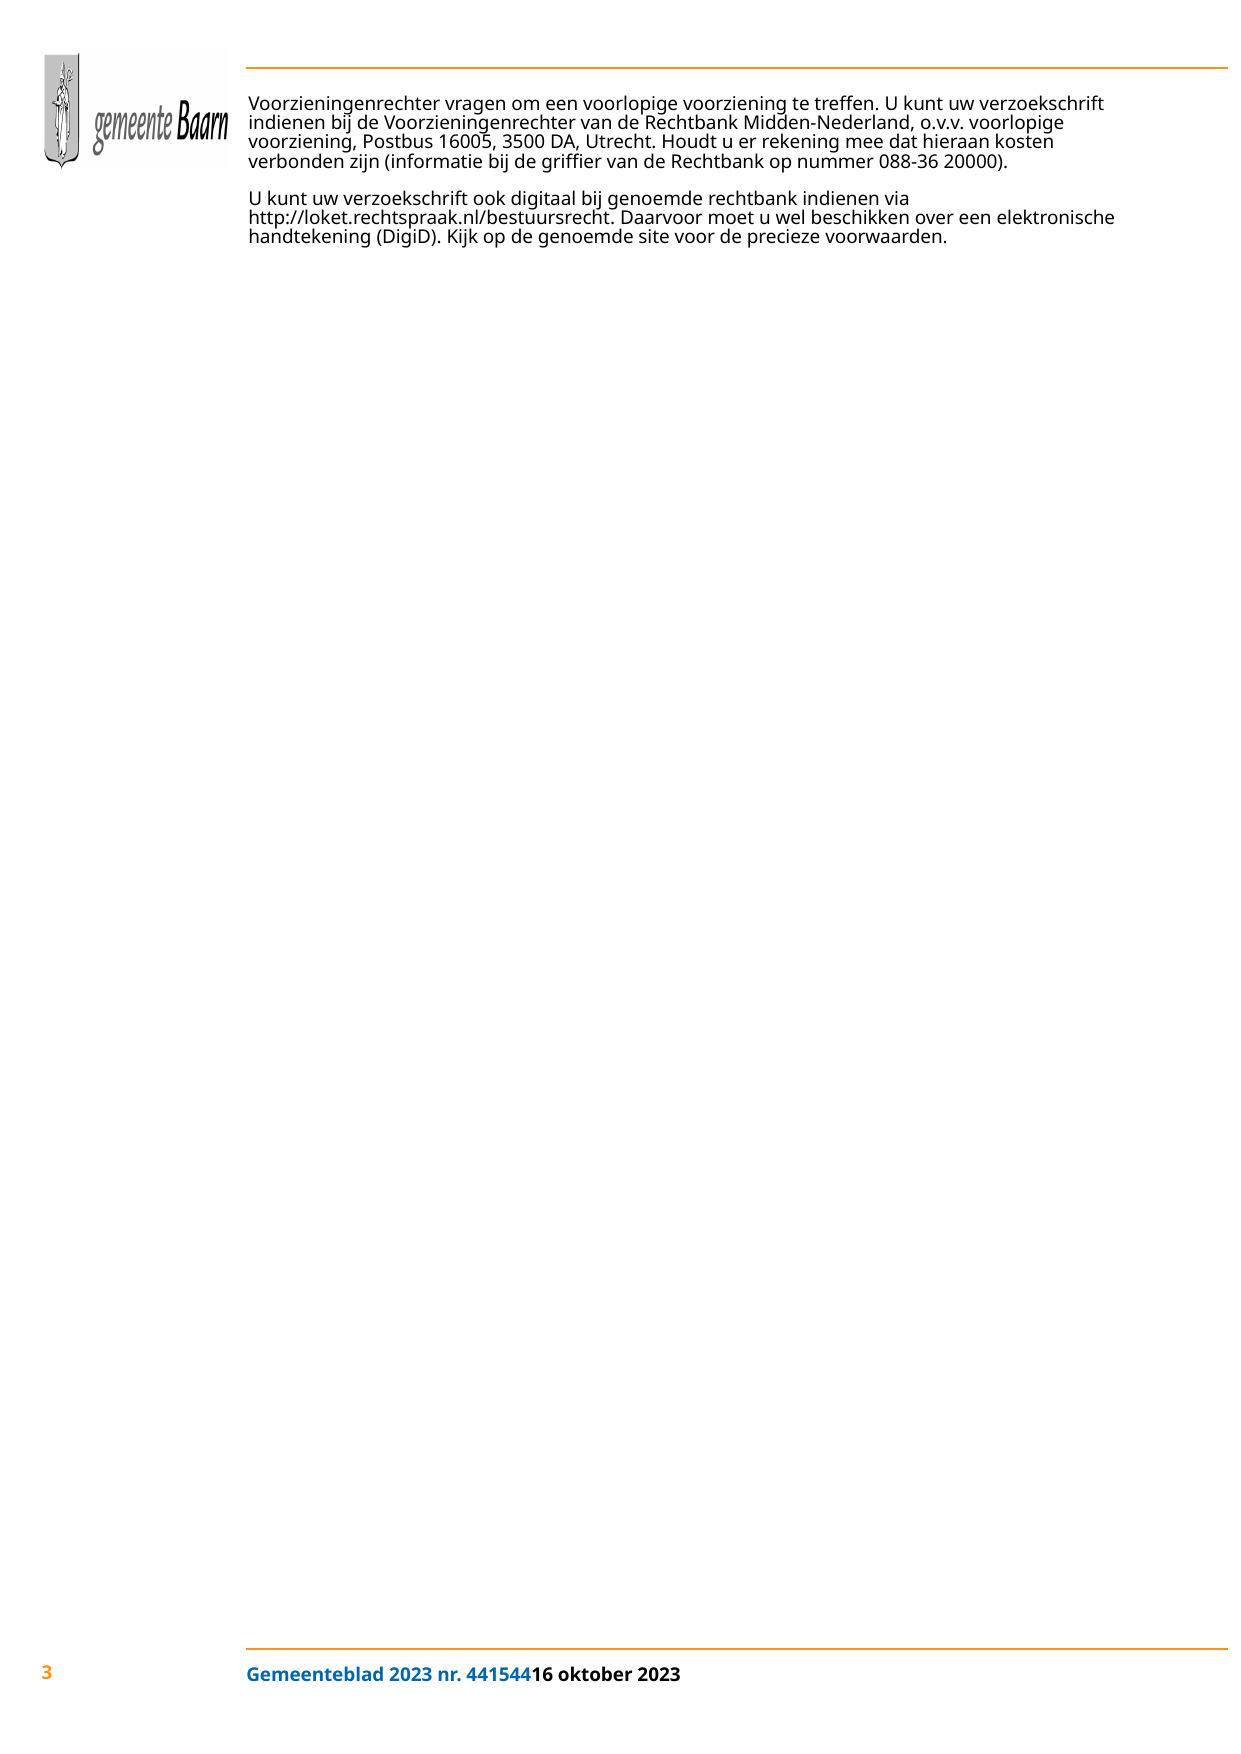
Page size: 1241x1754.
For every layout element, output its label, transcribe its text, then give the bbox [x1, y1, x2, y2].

text U kunt uw verzoekschrift ook digitaal bij genoemde rechtbank indienen via http://loket.rechtspraak.nl/bestuursrecht. Daarvoor moet u wel beschikken over een elektronische handtekening (DigiD). Kijk op de genoemde site voor de precieze voorwaarden. [248, 189, 1152, 247]
picture [41, 47, 231, 172]
text Voorzieningenrechter vragen om een voorlopige voorziening te treffen. U kunt uw verzoekschrift indienen bij de Voorzieningenrechter van de Rechtbank Midden-Nederland, o.v.v. voorlopige voorziening, Postbus 16005, 3500 DA, Utrecht. Houdt u er rekening mee dat hieraan kosten verbonden zijn (informatie bij de griffier van de Rechtbank op nummer 088-36 20000). [248, 95, 1152, 172]
